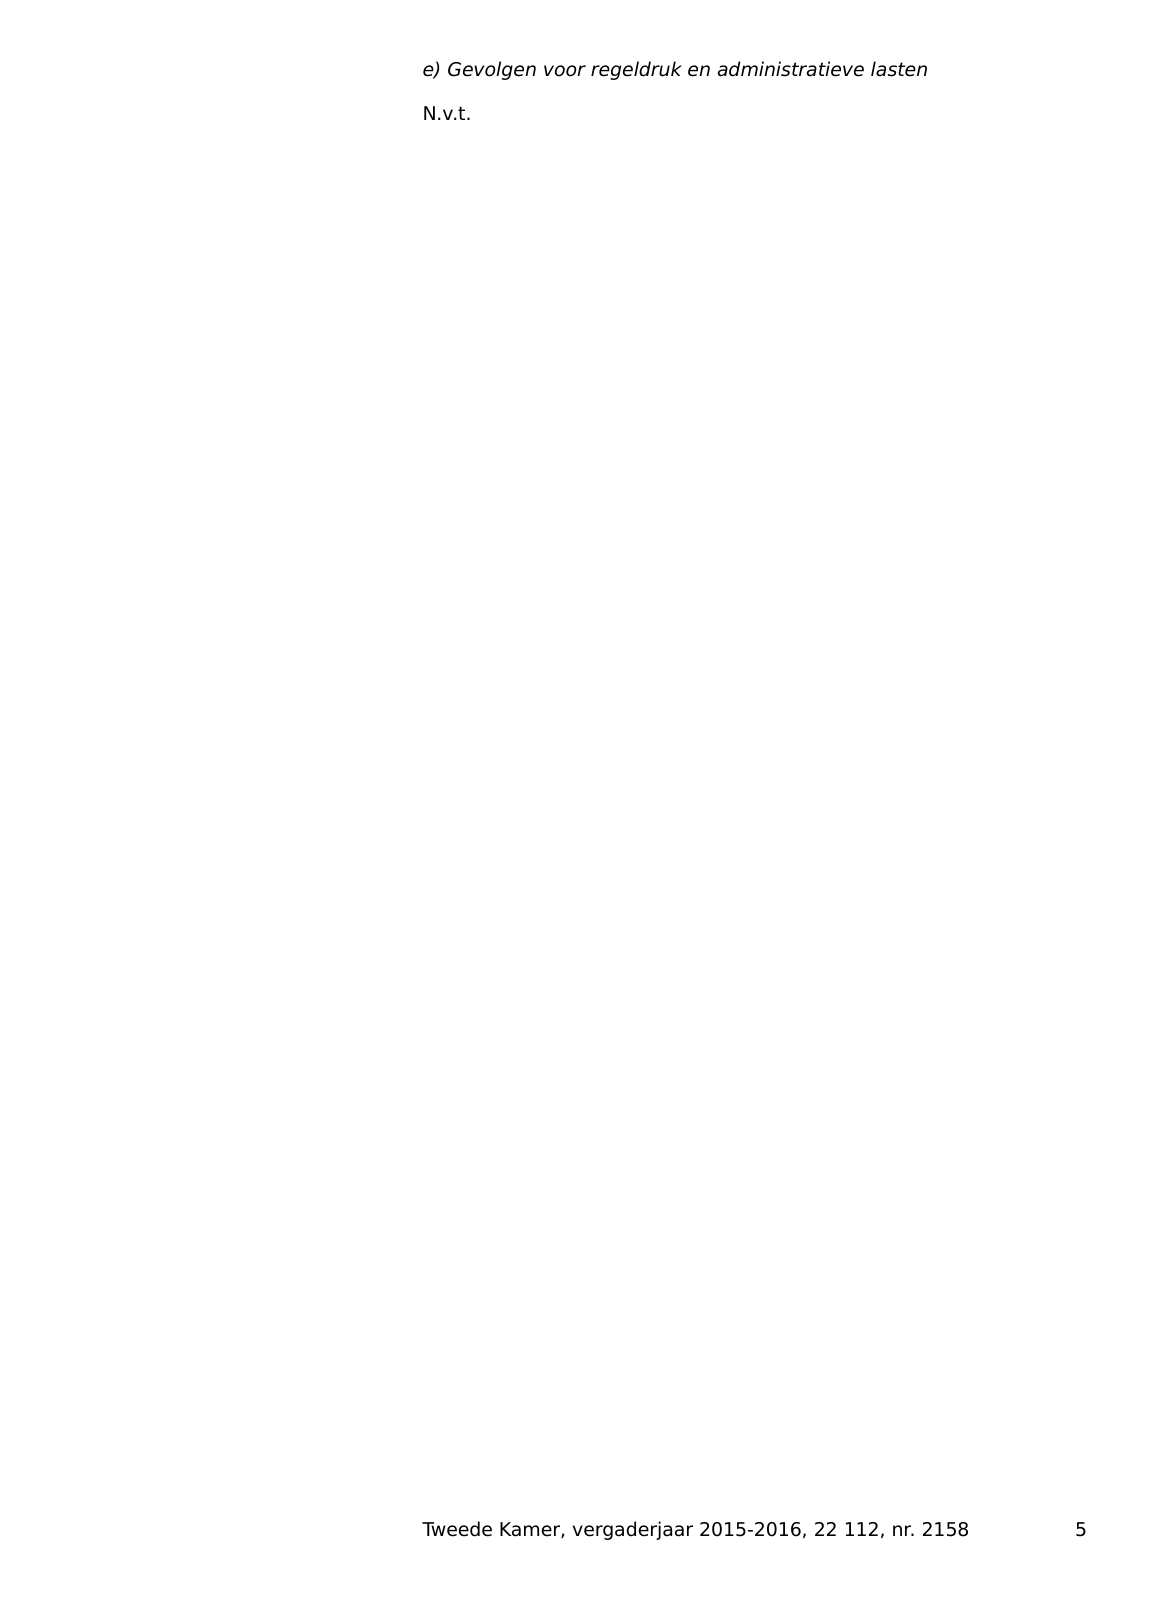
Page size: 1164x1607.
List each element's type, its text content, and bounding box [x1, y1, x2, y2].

subtitle e) Gevolgen voor regeldruk en administratieve lasten [422, 59, 1087, 81]
text N.v.t. [422, 103, 1087, 125]
